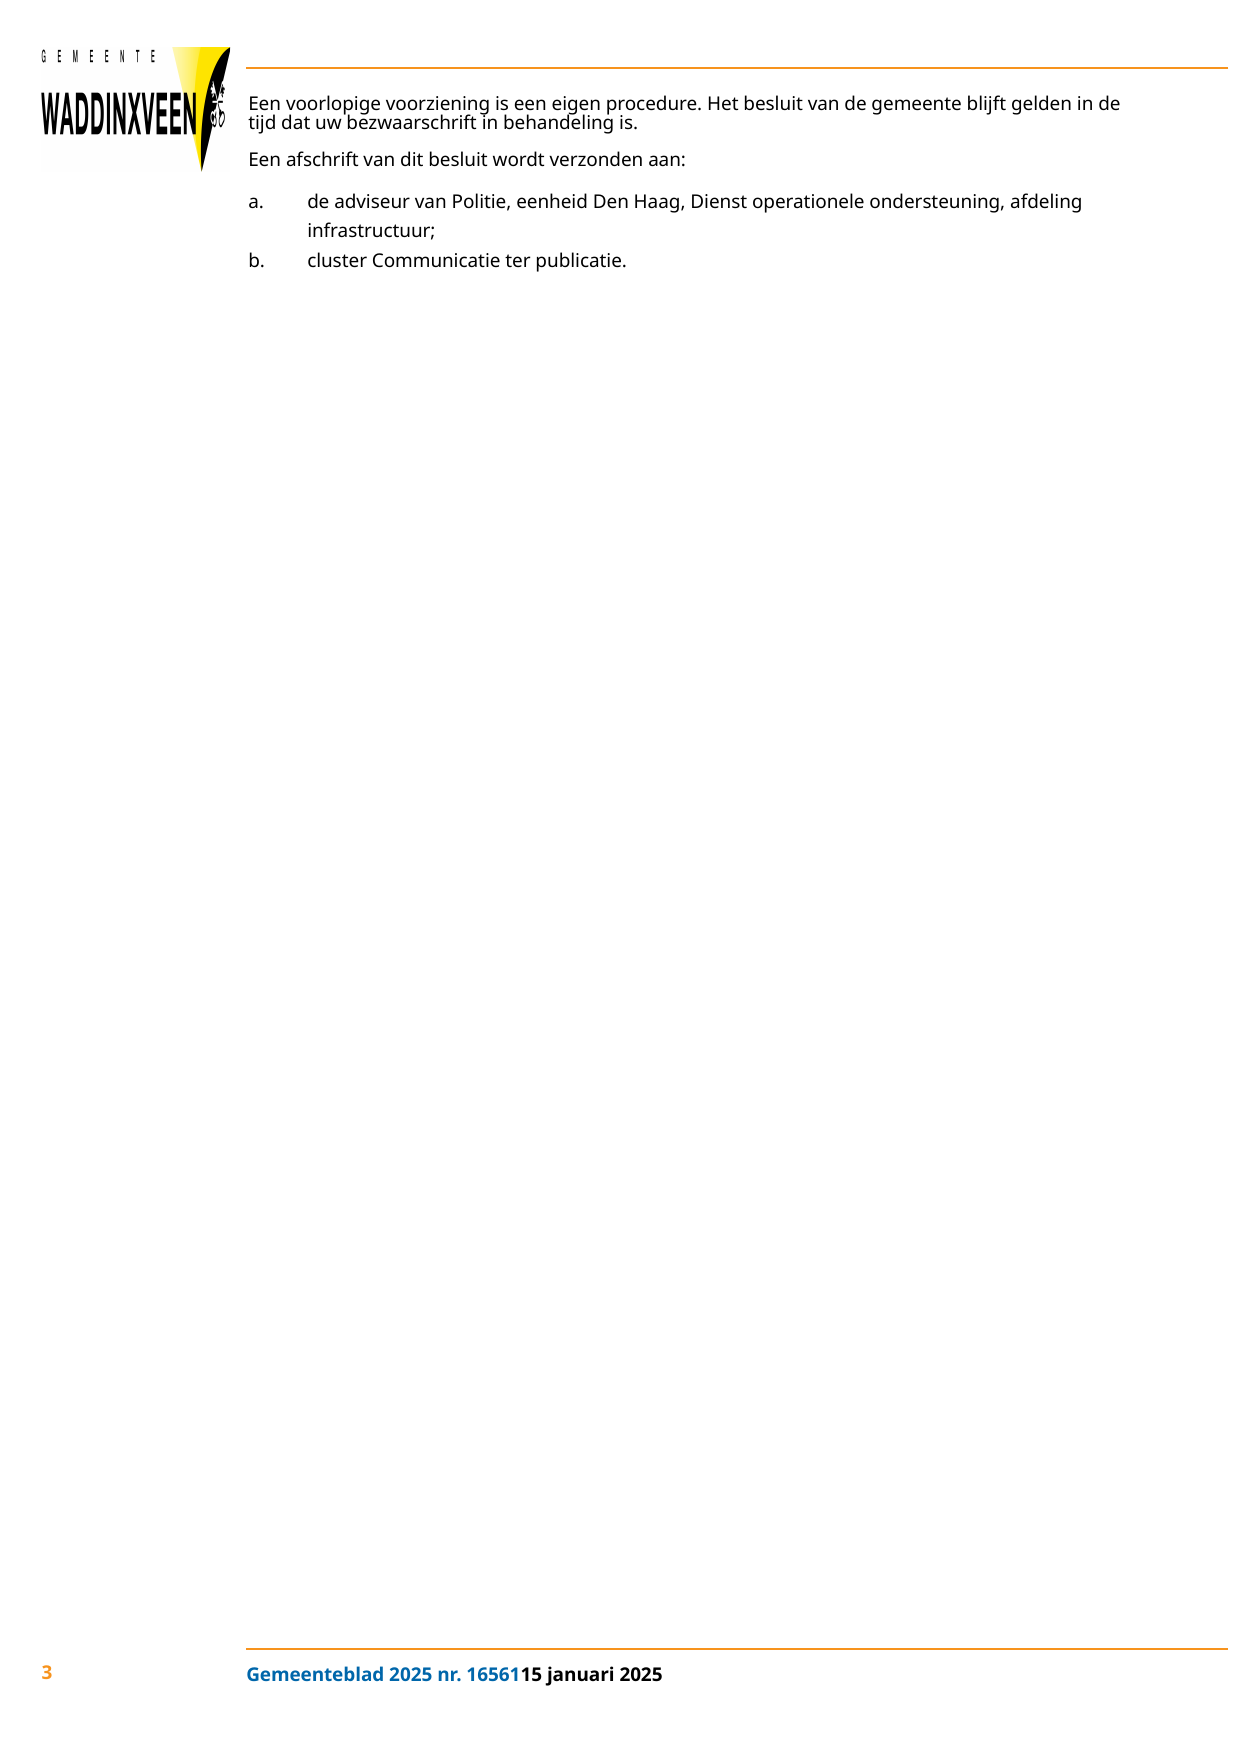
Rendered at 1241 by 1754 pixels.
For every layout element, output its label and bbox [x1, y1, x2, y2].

picture [41, 47, 231, 172]
